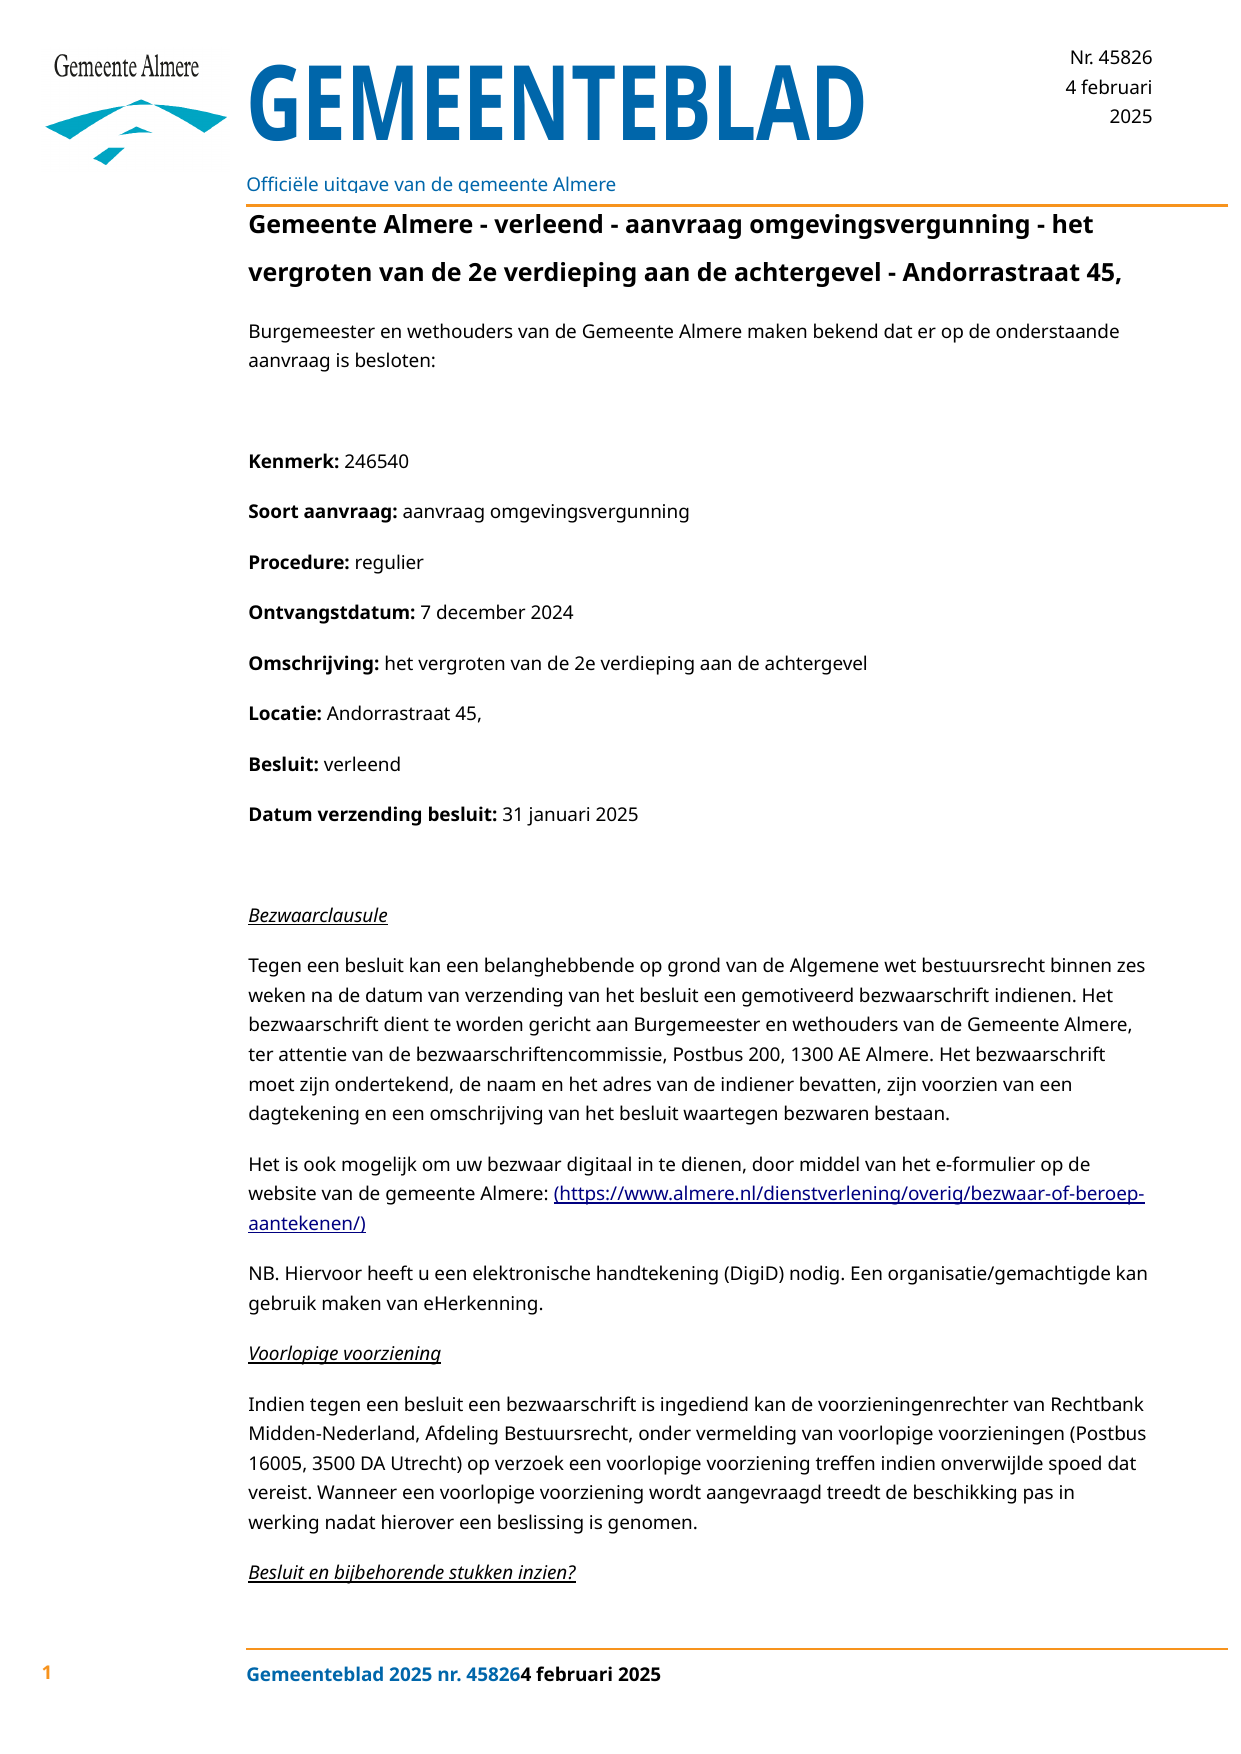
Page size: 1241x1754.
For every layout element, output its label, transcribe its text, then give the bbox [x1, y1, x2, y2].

text Tegen een besluit kan een belanghebbende op grond van de Algemene wet bestuursrecht binnen zes weken na de datum van verzending van het besluit een gemotiveerd bezwaarschrift indienen. Het bezwaarschrift dient te worden gericht aan Burgemeester en wethouders van de Gemeente Almere, ter attentie van de bezwaarschriftencommissie, Postbus 200, 1300 AE Almere. Het bezwaarschrift moet zijn ondertekend, de naam en het adres van de indiener bevatten, zijn voorzien van een dagtekening en een omschrijving van het besluit waartegen bezwaren bestaan. [248, 952, 1152, 1126]
text Bezwaarclausule [248, 902, 1152, 928]
text Besluit: verleend [248, 751, 1152, 777]
picture [41, 47, 231, 172]
text Indien tegen een besluit een bezwaarschrift is ingediend kan de voorzieningenrechter van Rechtbank Midden-Nederland, Afdeling Bestuursrecht, onder vermelding van voorlopige voorzieningen (Postbus 16005, 3500 DA Utrecht) op verzoek een voorlopige voorziening treffen indien onverwijlde spoed dat vereist. Wanneer een voorlopige voorziening wordt aangevraagd treedt de beschikking pas in werking nadat hierover een beslissing is genomen. [248, 1391, 1152, 1535]
text Soort aanvraag: aanvraag omgevingsvergunning [248, 499, 1152, 524]
text Voorlopige voorziening [248, 1340, 1152, 1366]
text Gemeente Almere - verleend - aanvraag omgevingsvergunning - het vergroten van de 2e verdieping aan de achtergevel - Andorrastraat 45, [248, 207, 1152, 288]
text Omschrijving: het vergroten van de 2e verdieping aan de achtergevel [248, 650, 1152, 676]
text Het is ook mogelijk om uw bezwaar digitaal in te dienen, door middel van het e-formulier op de website van de gemeente Almere: (https://www.almere.nl/dienstverlening/overig/bezwaar-of-beroep-aantekenen/) [248, 1151, 1152, 1236]
text Datum verzending besluit: 31 januari 2025 [248, 801, 1152, 827]
text Procedure: regulier [248, 549, 1152, 575]
text Besluit en bijbehorende stukken inzien? [248, 1559, 1152, 1585]
text Ontvangstdatum: 7 december 2024 [248, 599, 1152, 625]
text Burgemeester en wethouders van de Gemeente Almere maken bekend dat er op de onderstaande aanvraag is besloten: [248, 318, 1152, 373]
text Kenmerk: 246540 [248, 448, 1152, 474]
text NB. Hiervoor heeft u een elektronische handtekening (DigiD) nodig. Een organisatie/gemachtigde kan gebruik maken van eHerkenning. [248, 1260, 1152, 1316]
text Locatie: Andorrastraat 45, [248, 700, 1152, 726]
